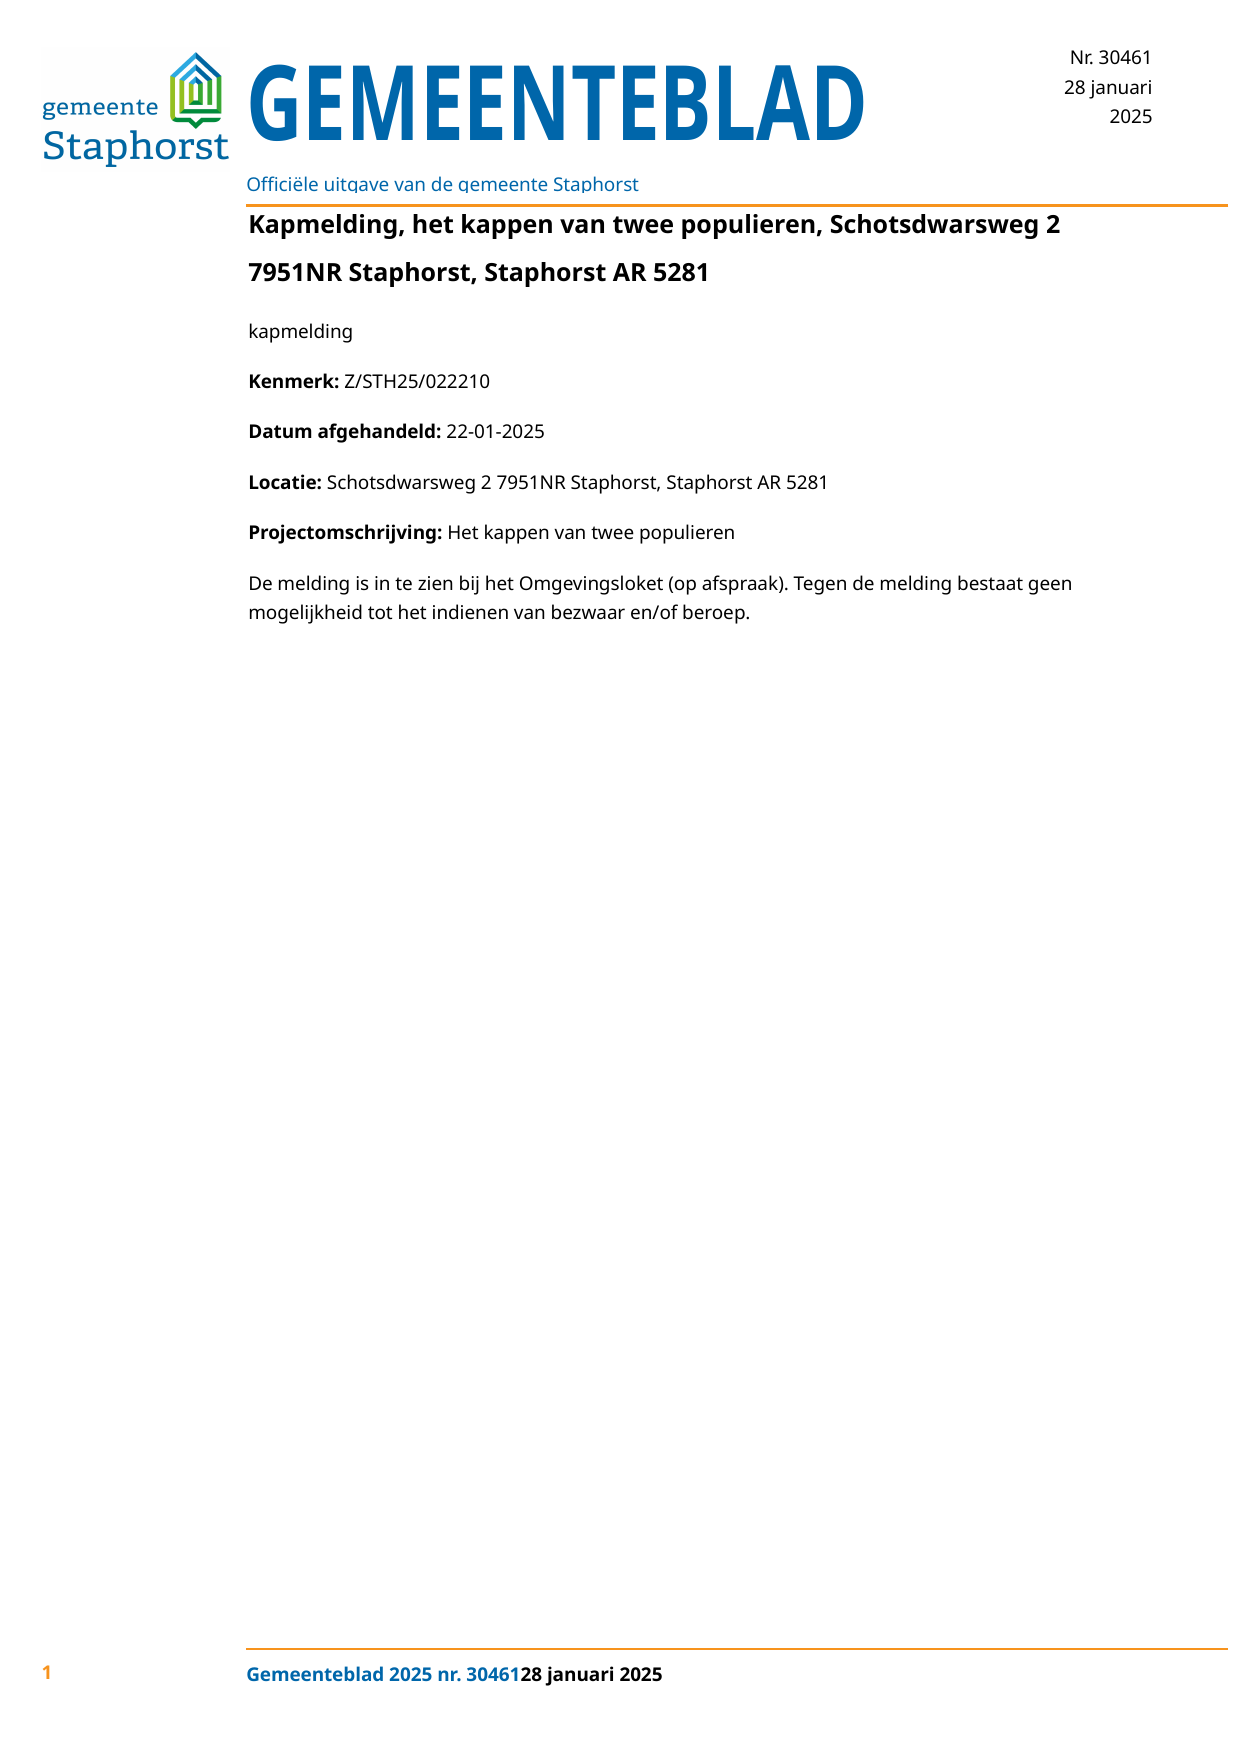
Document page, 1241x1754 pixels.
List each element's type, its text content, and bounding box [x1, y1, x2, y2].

picture [41, 47, 231, 172]
text Kenmerk: Z/STH25/022210 [248, 368, 1152, 394]
text kapmelding [248, 318, 1152, 344]
text Projectomschrijving: Het kappen van twee populieren [248, 519, 1152, 545]
text De melding is in te zien bij het Omgevingsloket (op afspraak). Tegen de melding bestaat geen mogelijkheid tot het indienen van bezwaar en/of beroep. [248, 570, 1152, 625]
text Locatie: Schotsdwarsweg 2 7951NR Staphorst, Staphorst AR 5281 [248, 469, 1152, 495]
text Kapmelding, het kappen van twee populieren, Schotsdwarsweg 2 7951NR Staphorst, Staphorst AR 5281 [248, 207, 1152, 288]
text Datum afgehandeld: 22-01-2025 [248, 419, 1152, 444]
